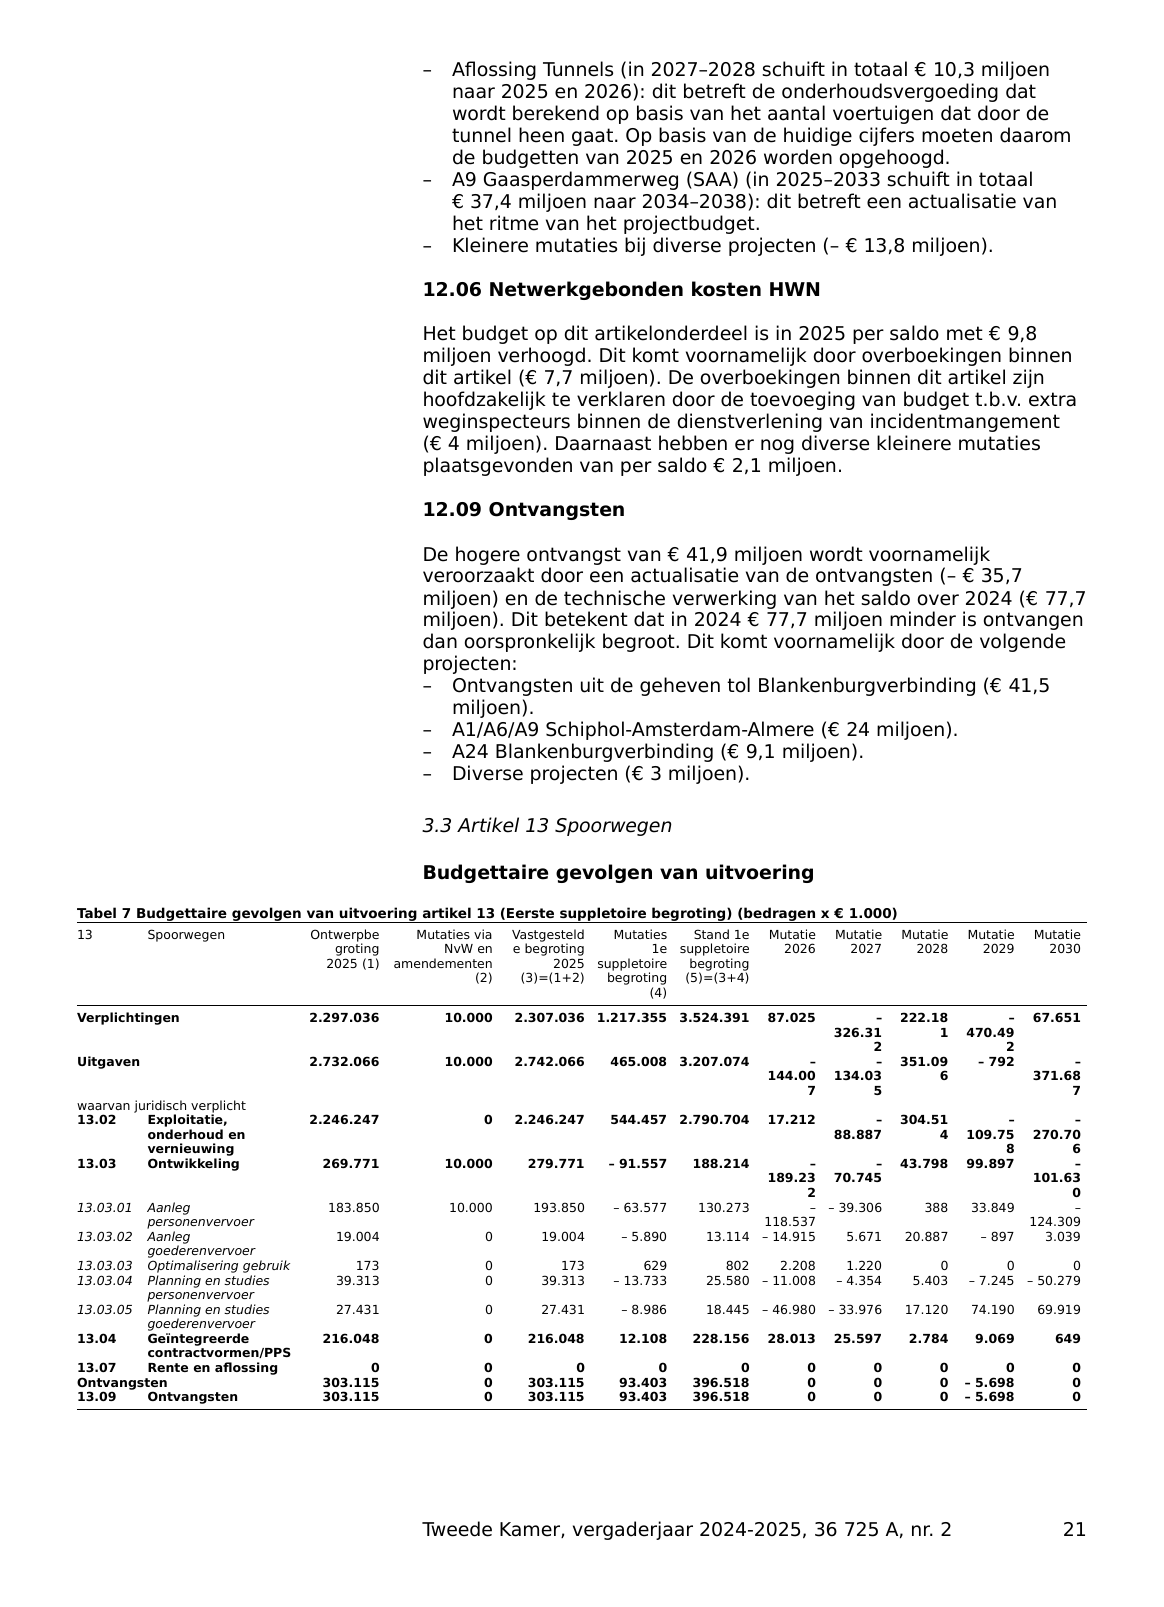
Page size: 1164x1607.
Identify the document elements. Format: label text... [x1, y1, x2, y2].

table_cell 173 [499, 1259, 591, 1273]
table_cell 17.212 [755, 1113, 822, 1157]
table_cell 228.156 [673, 1332, 755, 1361]
table_cell 629 [591, 1259, 673, 1273]
table_cell – 5.698 [954, 1390, 1020, 1409]
table_cell 0 [303, 1361, 385, 1375]
table_cell 93.403 [591, 1375, 673, 1390]
table_cell – 270.706 [1020, 1113, 1087, 1157]
table_cell 28.013 [755, 1332, 822, 1361]
table_cell 25.580 [673, 1273, 755, 1302]
table_cell 10.000 [385, 1200, 498, 1229]
table_cell [303, 1098, 385, 1113]
table_cell 0 [385, 1375, 498, 1390]
table_cell [385, 1098, 498, 1113]
table_cell – 88.887 [822, 1113, 888, 1157]
table_cell 2.742.066 [499, 1055, 591, 1098]
table_cell 0 [755, 1361, 822, 1375]
table_cell – 124.309 [1020, 1200, 1087, 1229]
table_cell 13.03.01 [77, 1200, 141, 1229]
table_cell 69.919 [1020, 1303, 1087, 1332]
table_cell 13.03 [77, 1157, 141, 1200]
table_cell – 7.245 [954, 1273, 1020, 1302]
table_cell 130.273 [673, 1200, 755, 1229]
table_cell – 63.577 [591, 1200, 673, 1229]
table_cell 93.403 [591, 1390, 673, 1409]
table_cell 99.897 [954, 1157, 1020, 1200]
table_cell Stand 1e suppletoire begroting (5)=(3+4) [673, 923, 755, 1005]
table_cell 2.246.247 [303, 1113, 385, 1157]
subtitle 12.06 Netwerkgebonden kosten HWN [422, 279, 1087, 301]
table_cell Ontvangsten [141, 1390, 303, 1409]
table_cell 10.000 [385, 1157, 498, 1200]
table_cell – 371.687 [1020, 1055, 1087, 1098]
table_cell 0 [755, 1390, 822, 1409]
table_cell 0 [1020, 1361, 1087, 1375]
table_cell 216.048 [303, 1332, 385, 1361]
table_cell 216.048 [499, 1332, 591, 1361]
table_cell Aanleg personenvervoer [141, 1200, 303, 1229]
table_cell 303.115 [303, 1375, 385, 1390]
table_cell 12.108 [591, 1332, 673, 1361]
table_cell – 144.007 [755, 1055, 822, 1098]
table_cell 17.120 [888, 1303, 954, 1332]
table_cell – 4.354 [822, 1273, 888, 1302]
table_cell Rente en aflossing [141, 1361, 303, 1375]
table_cell 10.000 [385, 1006, 498, 1054]
text – Ontvangsten uit de geheven tol Blankenburgverbinding (€ 41,5 miljoen). [422, 675, 1087, 719]
text Het budget op dit artikelonderdeel is in 2025 per saldo met € 9,8 miljoen verhoogd. Dit komt voornamelijk door overboekingen binnen dit artikel (€ 7,7 miljoen). De overboekingen binnen dit artikel zijn hoofdzakelijk te verklaren door de toevoeging van budget t.b.v. extra weginspecteurs binnen de dienstverlening van incidentmangement (€ 4 miljoen). Daarnaast hebben er nog diverse kleinere mutaties plaatsgevonden van per saldo € 2,1 miljoen. [422, 323, 1087, 477]
table_cell [1020, 1098, 1087, 1113]
table_cell Optimalisering gebruik [141, 1259, 303, 1273]
table_cell 0 [385, 1230, 498, 1259]
table_cell 5.671 [822, 1230, 888, 1259]
text – A24 Blankenburgverbinding (€ 9,1 miljoen). [422, 741, 1087, 763]
table_cell 0 [1020, 1390, 1087, 1409]
text – Diverse projecten (€ 3 miljoen). [422, 763, 1087, 785]
table_cell 304.514 [888, 1113, 954, 1157]
table_cell Exploitatie, onderhoud en vernieuwing [141, 1113, 303, 1157]
table_cell 0 [1020, 1375, 1087, 1390]
table_cell 0 [499, 1361, 591, 1375]
table_cell Aanleg goederenvervoer [141, 1230, 303, 1259]
table_cell 649 [1020, 1332, 1087, 1361]
table_cell 0 [385, 1332, 498, 1361]
table_cell 39.313 [499, 1273, 591, 1302]
table_cell 2.732.066 [303, 1055, 385, 1098]
table_cell [822, 1098, 888, 1113]
table_cell [755, 1098, 822, 1113]
table_cell Geïntegreerde contractvormen/PPS [141, 1332, 303, 1361]
table_cell Mutatie 2030 [1020, 923, 1087, 1005]
table_cell – 8.986 [591, 1303, 673, 1332]
table_cell 0 [1020, 1259, 1087, 1273]
table_cell – 70.745 [822, 1157, 888, 1200]
table_cell 2.208 [755, 1259, 822, 1273]
table_cell Verplichtingen [77, 1006, 303, 1054]
table_cell 193.850 [499, 1200, 591, 1229]
table_cell 25.597 [822, 1332, 888, 1361]
table_cell 303.115 [499, 1375, 591, 1390]
table_cell – 14.915 [755, 1230, 822, 1259]
table_cell 0 [822, 1375, 888, 1390]
subtitle 3.3 Artikel 13 Spoorwegen [422, 815, 1087, 837]
table_cell – 101.630 [1020, 1157, 1087, 1200]
table_cell 33.849 [954, 1200, 1020, 1229]
table_cell Ontvangsten [77, 1375, 303, 1390]
table_cell 43.798 [888, 1157, 954, 1200]
table_cell – 118.537 [755, 1200, 822, 1229]
table_cell 2.307.036 [499, 1006, 591, 1054]
table_cell 303.115 [303, 1390, 385, 1409]
table_cell [673, 1098, 755, 1113]
table_cell Vastgestelde begroting 2025 (3)=(1+2) [499, 923, 591, 1005]
table_header Tabel 7 Budgettaire gevolgen van uitvoering artikel 13 (Eerste suppletoire begroting) (bedragen x € 1.000) [77, 906, 1087, 922]
table_cell 0 [888, 1375, 954, 1390]
table_cell 222.181 [888, 1006, 954, 1054]
table_cell 5.403 [888, 1273, 954, 1302]
table_cell 2.246.247 [499, 1113, 591, 1157]
table_cell waarvan juridisch verplicht [77, 1098, 303, 1113]
table_cell 27.431 [499, 1303, 591, 1332]
table_cell 173 [303, 1259, 385, 1273]
table_cell 0 [385, 1390, 498, 1409]
table_cell – 189.232 [755, 1157, 822, 1200]
table_cell Mutatie 2027 [822, 923, 888, 1005]
table_cell Mutaties 1e suppletoire begroting (4) [591, 923, 673, 1005]
table_cell 13.04 [77, 1332, 141, 1361]
table_cell 18.445 [673, 1303, 755, 1332]
table_cell – 50.279 [1020, 1273, 1087, 1302]
table_cell 13.07 [77, 1361, 141, 1375]
table_cell 1.220 [822, 1259, 888, 1273]
table_cell – 39.306 [822, 1200, 888, 1229]
table_cell 279.771 [499, 1157, 591, 1200]
table_cell – 13.733 [591, 1273, 673, 1302]
table_cell 39.313 [303, 1273, 385, 1302]
table_cell 0 [822, 1390, 888, 1409]
table_cell 269.771 [303, 1157, 385, 1200]
table_cell Ontwerpbegroting 2025 (1) [303, 923, 385, 1005]
subtitle Budgettaire gevolgen van uitvoering [422, 862, 1087, 884]
table_cell 67.651 [1020, 1006, 1087, 1054]
table_cell Mutaties via NvW en amendementen (2) [385, 923, 498, 1005]
table_cell 396.518 [673, 1375, 755, 1390]
table_cell 0 [888, 1361, 954, 1375]
table_cell [499, 1098, 591, 1113]
table_cell 303.115 [499, 1390, 591, 1409]
text – Aflossing Tunnels (in 2027–2028 schuift in totaal € 10,3 miljoen naar 2025 en 2026): dit betreft de onderhoudsvergoeding dat wordt berekend op basis van het aantal voertuigen dat door de tunnel heen gaat. Op basis van de huidige cijfers moeten daarom de budgetten van 2025 en 2026 worden opgehoogd. [422, 59, 1087, 169]
table_cell 13.03.04 [77, 1273, 141, 1302]
table_cell 0 [385, 1259, 498, 1273]
table_cell 0 [954, 1361, 1020, 1375]
table_cell 351.096 [888, 1055, 954, 1098]
table_cell 0 [755, 1375, 822, 1390]
subtitle 12.09 Ontvangsten [422, 499, 1087, 521]
table_cell 388 [888, 1200, 954, 1229]
table_cell 13.03.02 [77, 1230, 141, 1259]
table_cell – 11.008 [755, 1273, 822, 1302]
table_cell [591, 1098, 673, 1113]
table_cell 0 [888, 1259, 954, 1273]
table_cell 13 [77, 923, 141, 1005]
table_cell 3.207.074 [673, 1055, 755, 1098]
table_cell 3.039 [1020, 1230, 1087, 1259]
table_cell – 134.035 [822, 1055, 888, 1098]
table_cell – 897 [954, 1230, 1020, 1259]
table_cell 802 [673, 1259, 755, 1273]
table_cell Spoorwegen [141, 923, 303, 1005]
table_cell Mutatie 2029 [954, 923, 1020, 1005]
table_cell 13.114 [673, 1230, 755, 1259]
table_cell 0 [385, 1273, 498, 1302]
table_cell – 33.976 [822, 1303, 888, 1332]
table_cell – 5.890 [591, 1230, 673, 1259]
table_cell – 792 [954, 1055, 1020, 1098]
table_cell 2.784 [888, 1332, 954, 1361]
table_cell 183.850 [303, 1200, 385, 1229]
table_cell – 46.980 [755, 1303, 822, 1332]
table_cell – 326.312 [822, 1006, 888, 1054]
table_cell 3.524.391 [673, 1006, 755, 1054]
table_cell Planning en studies goederenvervoer [141, 1303, 303, 1332]
table_cell Uitgaven [77, 1055, 303, 1098]
text – Kleinere mutaties bij diverse projecten (– € 13,8 miljoen). [422, 235, 1087, 257]
table_cell 9.069 [954, 1332, 1020, 1361]
table_cell [954, 1098, 1020, 1113]
table_cell 0 [385, 1361, 498, 1375]
table_cell 10.000 [385, 1055, 498, 1098]
table_cell – 91.557 [591, 1157, 673, 1200]
table_cell 2.790.704 [673, 1113, 755, 1157]
table_cell 396.518 [673, 1390, 755, 1409]
table_cell 0 [954, 1259, 1020, 1273]
table_cell [888, 1098, 954, 1113]
table_cell 0 [385, 1113, 498, 1157]
table_cell 13.09 [77, 1390, 141, 1409]
table_cell 0 [888, 1390, 954, 1409]
table_cell 87.025 [755, 1006, 822, 1054]
table_cell 0 [591, 1361, 673, 1375]
table_cell 74.190 [954, 1303, 1020, 1332]
table_cell Ontwikkeling [141, 1157, 303, 1200]
table_cell Mutatie 2026 [755, 923, 822, 1005]
table_cell 13.02 [77, 1113, 141, 1157]
table_cell 20.887 [888, 1230, 954, 1259]
table_cell Planning en studies personenvervoer [141, 1273, 303, 1302]
table_cell 1.217.355 [591, 1006, 673, 1054]
text – A9 Gaasperdammerweg (SAA) (in 2025–2033 schuift in totaal € 37,4 miljoen naar 2034–2038): dit betreft een actualisatie van het ritme van het projectbudget. [422, 169, 1087, 235]
table_cell 544.457 [591, 1113, 673, 1157]
table_cell – 109.758 [954, 1113, 1020, 1157]
table_cell 0 [673, 1361, 755, 1375]
table_cell 19.004 [499, 1230, 591, 1259]
text De hogere ontvangst van € 41,9 miljoen wordt voornamelijk veroorzaakt door een actualisatie van de ontvangsten (– € 35,7 miljoen) en de technische verwerking van het saldo over 2024 (€ 77,7 miljoen). Dit betekent dat in 2024 € 77,7 miljoen minder is ontvangen dan oorspronkelijk begroot. Dit komt voornamelijk door de volgende projecten: [422, 543, 1087, 675]
table_cell 0 [822, 1361, 888, 1375]
table_cell – 470.492 [954, 1006, 1020, 1054]
table_cell 2.297.036 [303, 1006, 385, 1054]
table_cell – 5.698 [954, 1375, 1020, 1390]
table_cell 188.214 [673, 1157, 755, 1200]
table_cell 27.431 [303, 1303, 385, 1332]
table_cell 13.03.03 [77, 1259, 141, 1273]
table_cell 13.03.05 [77, 1303, 141, 1332]
table_cell 465.008 [591, 1055, 673, 1098]
table_cell 0 [385, 1303, 498, 1332]
table_cell 19.004 [303, 1230, 385, 1259]
table_cell Mutatie 2028 [888, 923, 954, 1005]
text – A1/A6/A9 Schiphol-Amsterdam-Almere (€ 24 miljoen). [422, 719, 1087, 741]
